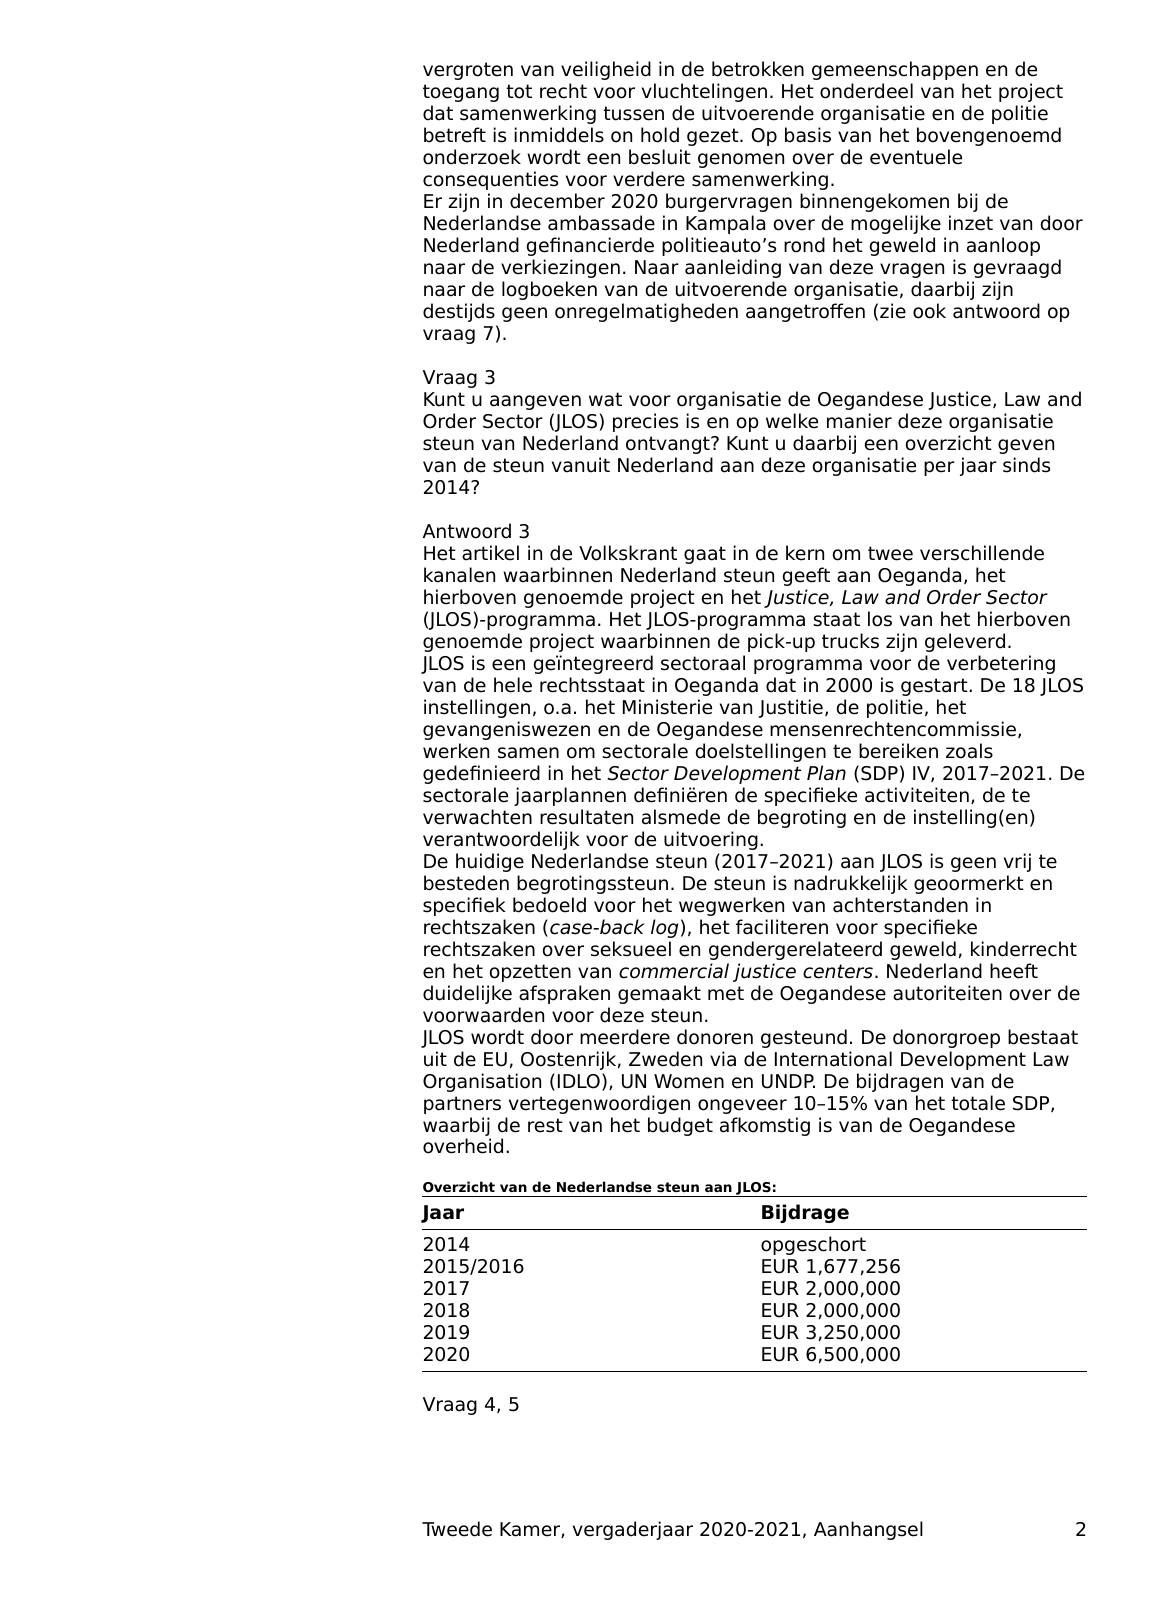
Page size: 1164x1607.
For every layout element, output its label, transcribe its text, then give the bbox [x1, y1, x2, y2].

table_cell EUR 2,000,000 [754, 1300, 1087, 1322]
table_cell opgeschort [754, 1230, 1087, 1256]
text JLOS wordt door meerdere donoren gesteund. De donorgroep bestaat uit de EU, Oostenrijk, Zweden via de International Development Law Organisation (IDLO), UN Women en UNDP. De bijdragen van de partners vertegenwoordigen ongeveer 10–15% van het totale SDP, waarbij de rest van het budget afkomstig is van de Oegandese overheid. [422, 1027, 1087, 1158]
text vergroten van veiligheid in de betrokken gemeenschappen en de toegang tot recht voor vluchtelingen. Het onderdeel van het project dat samenwerking tussen de uitvoerende organisatie en de politie betreft is inmiddels on hold gezet. Op basis van het bovengenoemd onderzoek wordt een besluit genomen over de eventuele consequenties voor verdere samenwerking. [422, 59, 1087, 191]
table_cell 2018 [422, 1300, 754, 1322]
table_cell EUR 2,000,000 [754, 1278, 1087, 1300]
text De huidige Nederlandse steun (2017–2021) aan JLOS is geen vrij te besteden begrotingssteun. De steun is nadrukkelijk geoormerkt en specifiek bedoeld voor het wegwerken van achterstanden in rechtszaken (case-back log), het faciliteren voor specifieke rechtszaken over seksueel en gendergerelateerd geweld, kinderrecht en het opzetten van commercial justice centers. Nederland heeft duidelijke afspraken gemaakt met de Oegandese autoriteiten over de voorwaarden voor deze steun. [422, 851, 1087, 1027]
table_cell 2015/2016 [422, 1256, 754, 1278]
table_cell 2014 [422, 1230, 754, 1256]
text Vraag 3 [422, 367, 1087, 389]
table_cell 2017 [422, 1278, 754, 1300]
table_cell Bijdrage [754, 1197, 1087, 1228]
table_cell EUR 1,677,256 [754, 1256, 1087, 1278]
text JLOS is een geïntegreerd sectoraal programma voor de verbetering van de hele rechtsstaat in Oeganda dat in 2000 is gestart. De 18 JLOS instellingen, o.a. het Ministerie van Justitie, de politie, het gevangeniswezen en de Oegandese mensenrechtencommissie, werken samen om sectorale doelstellingen te bereiken zoals gedefinieerd in het Sector Development Plan (SDP) IV, 2017–2021. De sectorale jaarplannen definiëren de specifieke activiteiten, de te verwachten resultaten alsmede de begroting en de instelling(en) verantwoordelijk voor de uitvoering. [422, 653, 1087, 851]
table_cell 2019 [422, 1322, 754, 1344]
text Er zijn in december 2020 burgervragen binnengekomen bij de Nederlandse ambassade in Kampala over de mogelijke inzet van door Nederland gefinancierde politieauto’s rond het geweld in aanloop naar de verkiezingen. Naar aanleiding van deze vragen is gevraagd naar de logboeken van de uitvoerende organisatie, daarbij zijn destijds geen onregelmatigheden aangetroffen (zie ook antwoord op vraag 7). [422, 191, 1087, 345]
table_header Overzicht van de Nederlandse steun aan JLOS: [422, 1180, 1087, 1196]
table_cell EUR 3,250,000 [754, 1322, 1087, 1344]
table_cell EUR 6,500,000 [754, 1344, 1087, 1371]
text Het artikel in de Volkskrant gaat in de kern om twee verschillende kanalen waarbinnen Nederland steun geeft aan Oeganda, het hierboven genoemde project en het Justice, Law and Order Sector (JLOS)-programma. Het JLOS-programma staat los van het hierboven genoemde project waarbinnen de pick-up trucks zijn geleverd. [422, 543, 1087, 653]
table_cell Jaar [422, 1197, 754, 1228]
text Kunt u aangeven wat voor organisatie de Oegandese Justice, Law and Order Sector (JLOS) precies is en op welke manier deze organisatie steun van Nederland ontvangt? Kunt u daarbij een overzicht geven van de steun vanuit Nederland aan deze organisatie per jaar sinds 2014? [422, 389, 1087, 499]
table_cell 2020 [422, 1344, 754, 1371]
text Vraag 4, 5 [422, 1394, 1087, 1416]
text Antwoord 3 [422, 521, 1087, 543]
